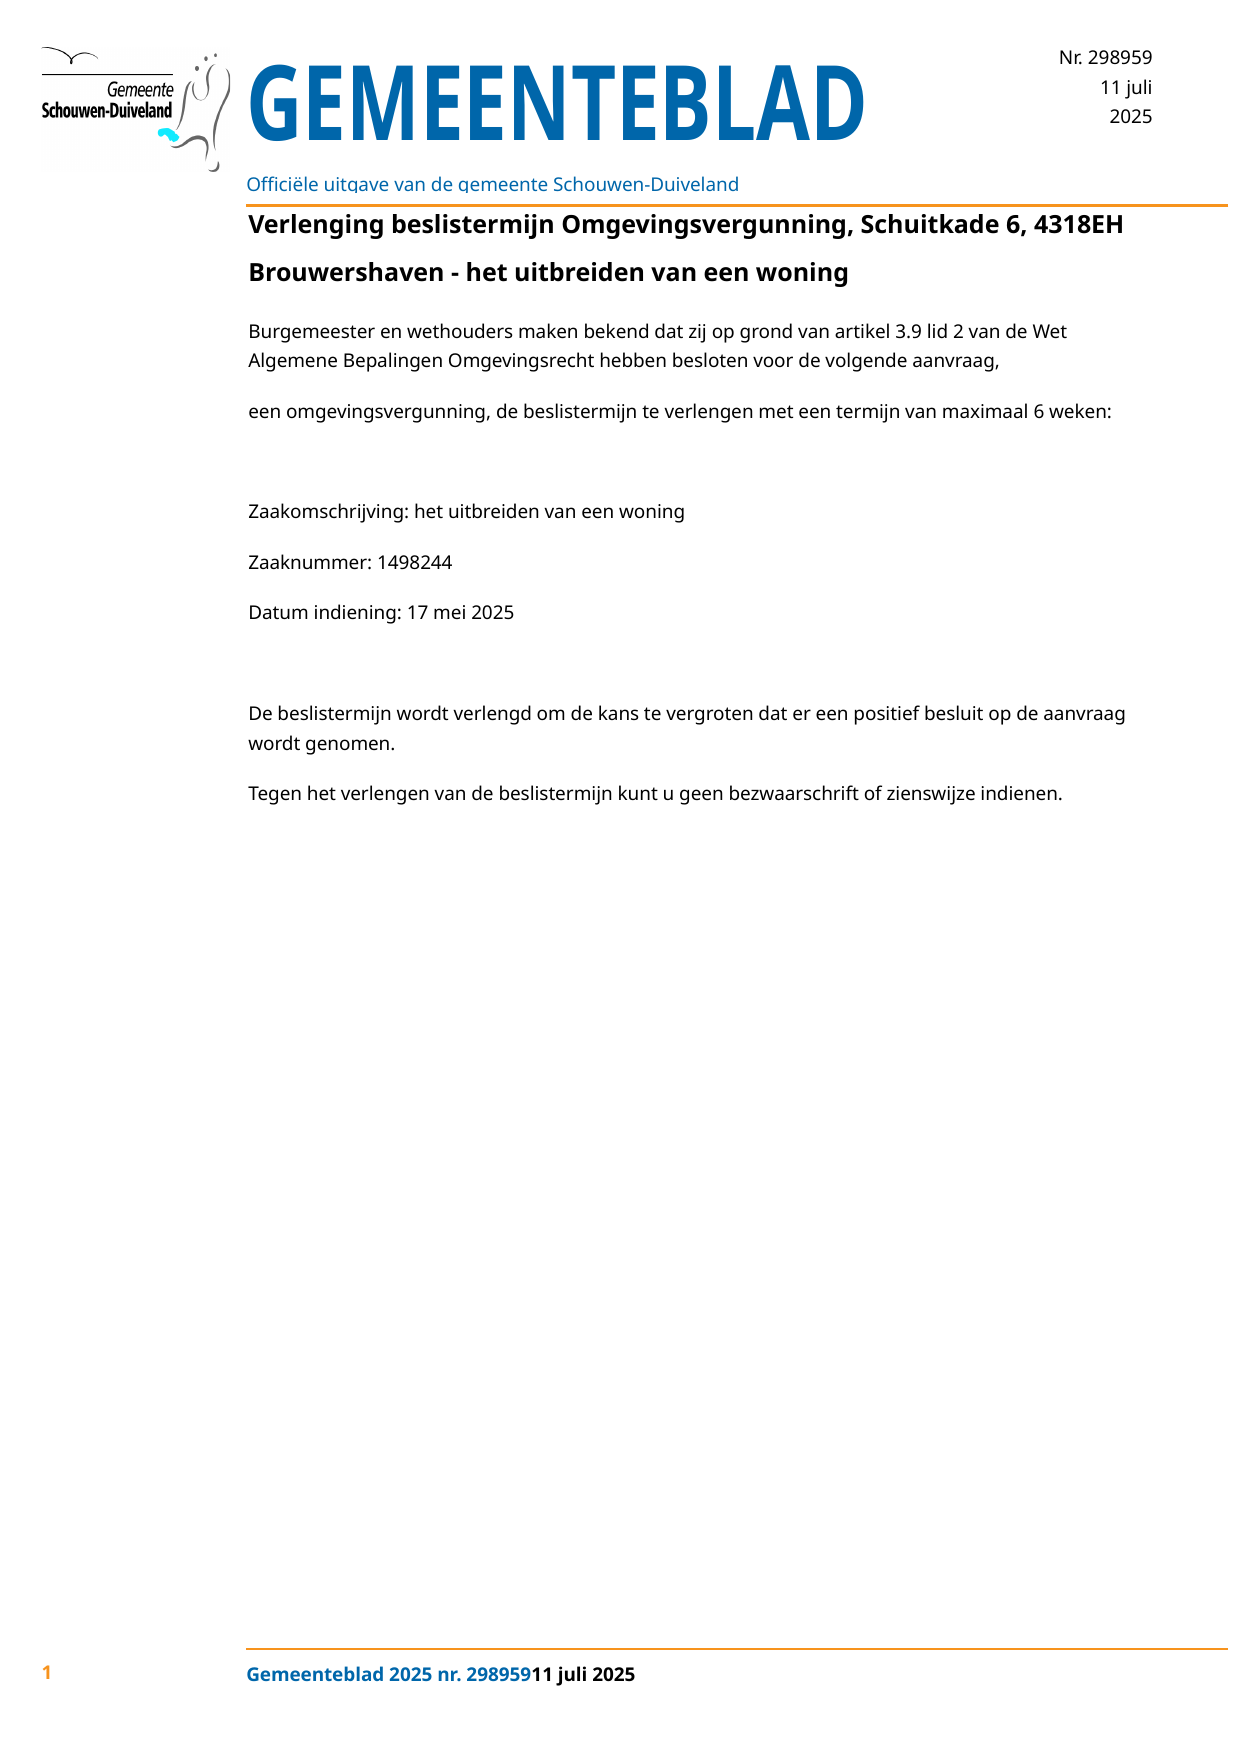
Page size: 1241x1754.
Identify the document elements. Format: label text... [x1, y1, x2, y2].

text Zaaknummer: 1498244 [248, 549, 1152, 575]
text een omgevingsvergunning, de beslistermijn te verlengen met een termijn van maximaal 6 weken: [248, 398, 1152, 424]
text Datum indiening: 17 mei 2025 [248, 599, 1152, 625]
text Burgemeester en wethouders maken bekend dat zij op grond van artikel 3.9 lid 2 van de Wet Algemene Bepalingen Omgevingsrecht hebben besloten voor de volgende aanvraag, [248, 318, 1152, 373]
text De beslistermijn wordt verlengd om de kans te vergroten dat er een positief besluit op de aanvraag wordt genomen. [248, 700, 1152, 756]
text Zaakomschrijving: het uitbreiden van een woning [248, 499, 1152, 524]
text Verlenging beslistermijn Omgevingsvergunning, Schuitkade 6, 4318EH Brouwershaven - het uitbreiden van een woning [248, 207, 1152, 288]
text Tegen het verlengen van de beslistermijn kunt u geen bezwaarschrift of zienswijze indienen. [248, 780, 1152, 806]
picture [41, 47, 231, 172]
